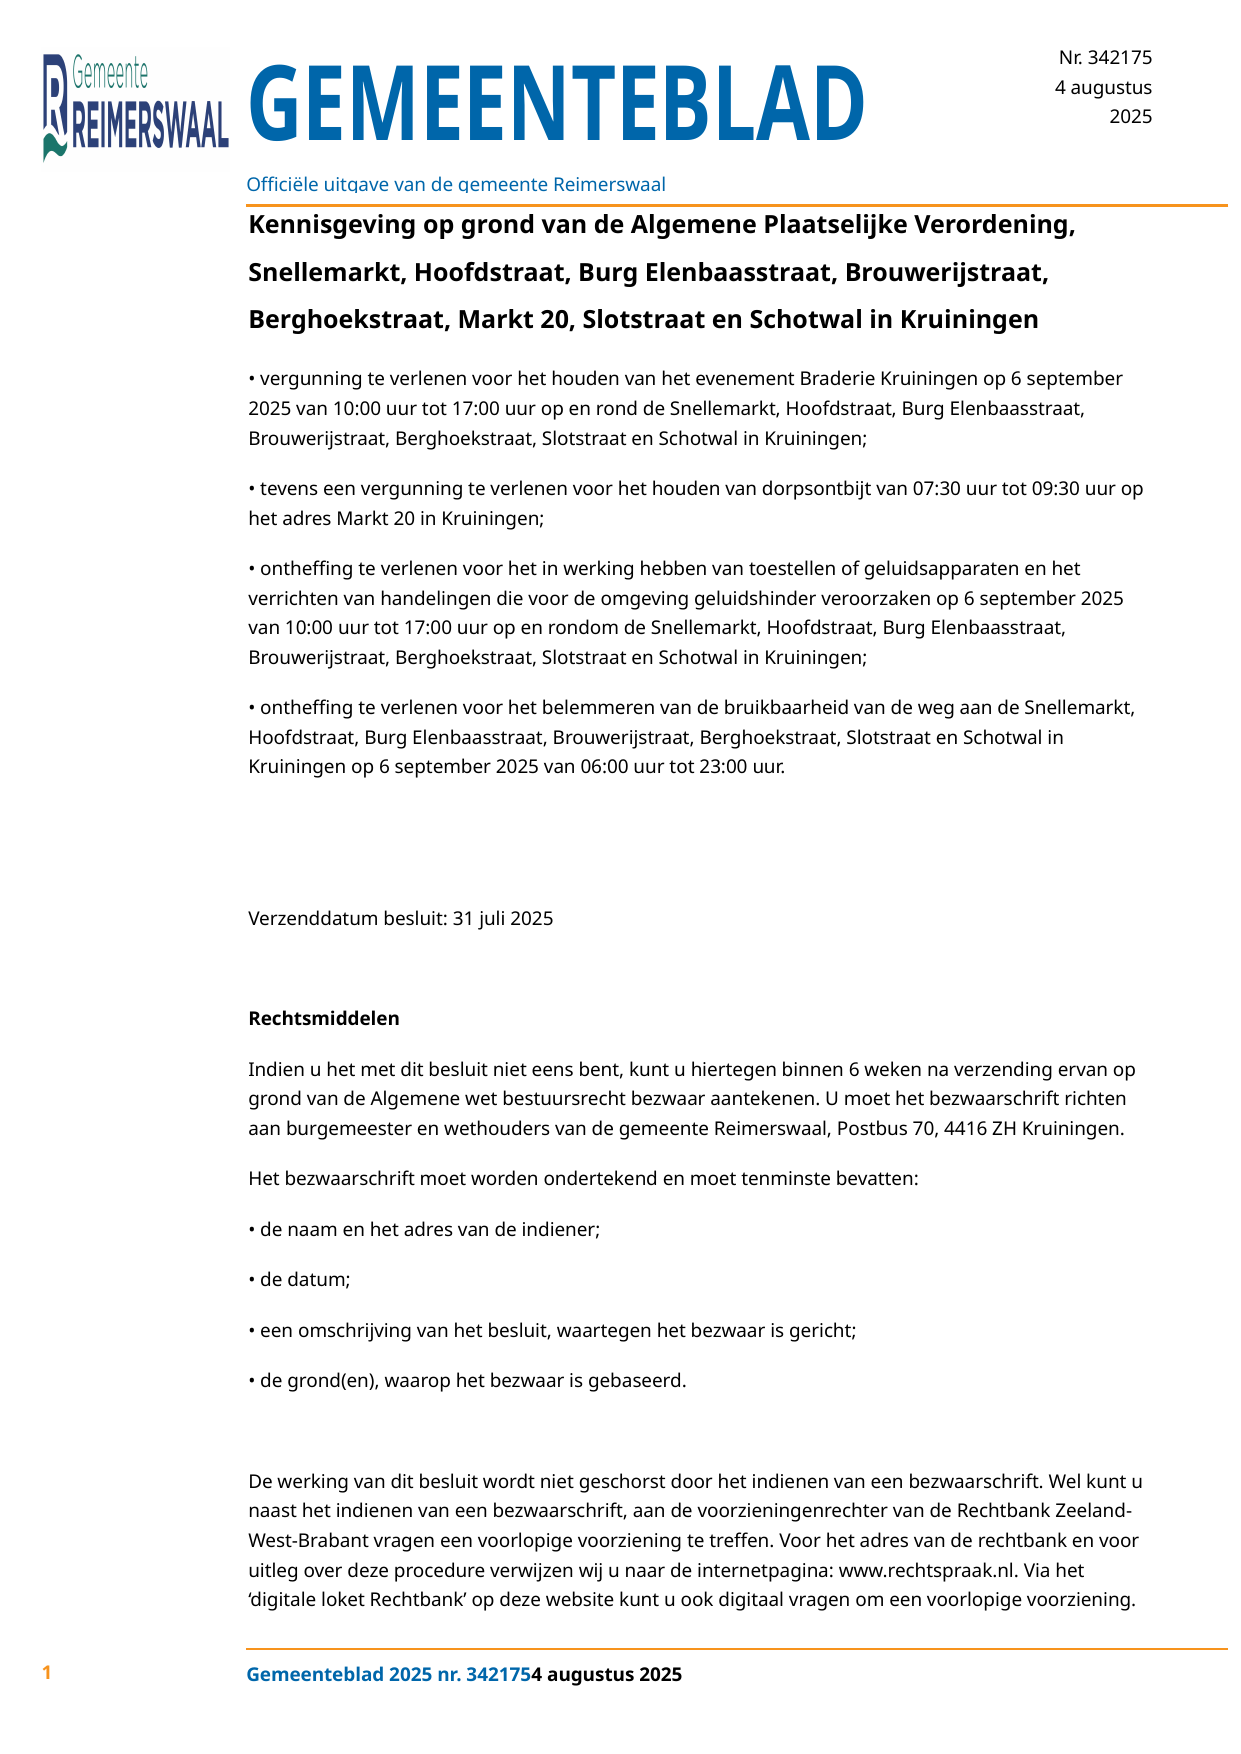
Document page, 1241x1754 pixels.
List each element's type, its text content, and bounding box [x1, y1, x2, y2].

text Indien u het met dit besluit niet eens bent, kunt u hiertegen binnen 6 weken na verzending ervan op grond van de Algemene wet bestuursrecht bezwaar aantekenen. U moet het bezwaarschrift richten aan burgemeester en wethouders van de gemeente Reimerswaal, Postbus 70, 4416 ZH Kruiningen. [248, 1056, 1152, 1141]
text • ontheffing te verlenen voor het in werking hebben van toestellen of geluidsapparaten en het verrichten van handelingen die voor de omgeving geluidshinder veroorzaken op 6 september 2025 van 10:00 uur tot 17:00 uur op en rondom de Snellemarkt, Hoofdstraat, Burg Elenbaasstraat, Brouwerijstraat, Berghoekstraat, Slotstraat en Schotwal in Kruiningen; [248, 555, 1152, 669]
text • de naam en het adres van de indiener; [248, 1216, 1152, 1242]
text Verzenddatum besluit: 31 juli 2025 [248, 905, 1152, 930]
text • vergunning te verlenen voor het houden van het evenement Braderie Kruiningen op 6 september 2025 van 10:00 uur tot 17:00 uur op en rond de Snellemarkt, Hoofdstraat, Burg Elenbaasstraat, Brouwerijstraat, Berghoekstraat, Slotstraat en Schotwal in Kruiningen; [248, 366, 1152, 450]
text De werking van dit besluit wordt niet geschorst door het indienen van een bezwaarschrift. Wel kunt u naast het indienen van een bezwaarschrift, aan de voorzieningenrechter van de Rechtbank Zeeland-West-Brabant vragen een voorlopige voorziening te treffen. Voor het adres van de rechtbank en voor uitleg over deze procedure verwijzen wij u naar de internetpagina: www.rechtspraak.nl. Via het ‘digitale loket Rechtbank’ op deze website kunt u ook digitaal vragen om een voorlopige voorziening. [248, 1468, 1152, 1612]
text Kennisgeving op grond van de Algemene Plaatselijke Verordening, Snellemarkt, Hoofdstraat, Burg Elenbaasstraat, Brouwerijstraat, Berghoekstraat, Markt 20, Slotstraat en Schotwal in Kruiningen [248, 207, 1152, 336]
text • ontheffing te verlenen voor het belemmeren van de bruikbaarheid van de weg aan de Snellemarkt, Hoofdstraat, Burg Elenbaasstraat, Brouwerijstraat, Berghoekstraat, Slotstraat en Schotwal in Kruiningen op 6 september 2025 van 06:00 uur tot 23:00 uur. [248, 694, 1152, 779]
text • de grond(en), waarop het bezwaar is gebaseerd. [248, 1367, 1152, 1393]
text • tevens een vergunning te verlenen voor het houden van dorpsontbijt van 07:30 uur tot 09:30 uur op het adres Markt 20 in Kruiningen; [248, 475, 1152, 530]
text Rechtsmiddelen [248, 1006, 1152, 1031]
text • de datum; [248, 1266, 1152, 1292]
text • een omschrijving van het besluit, waartegen het bezwaar is gericht; [248, 1317, 1152, 1342]
picture [41, 47, 231, 172]
text Het bezwaarschrift moet worden ondertekend en moet tenminste bevatten: [248, 1166, 1152, 1191]
